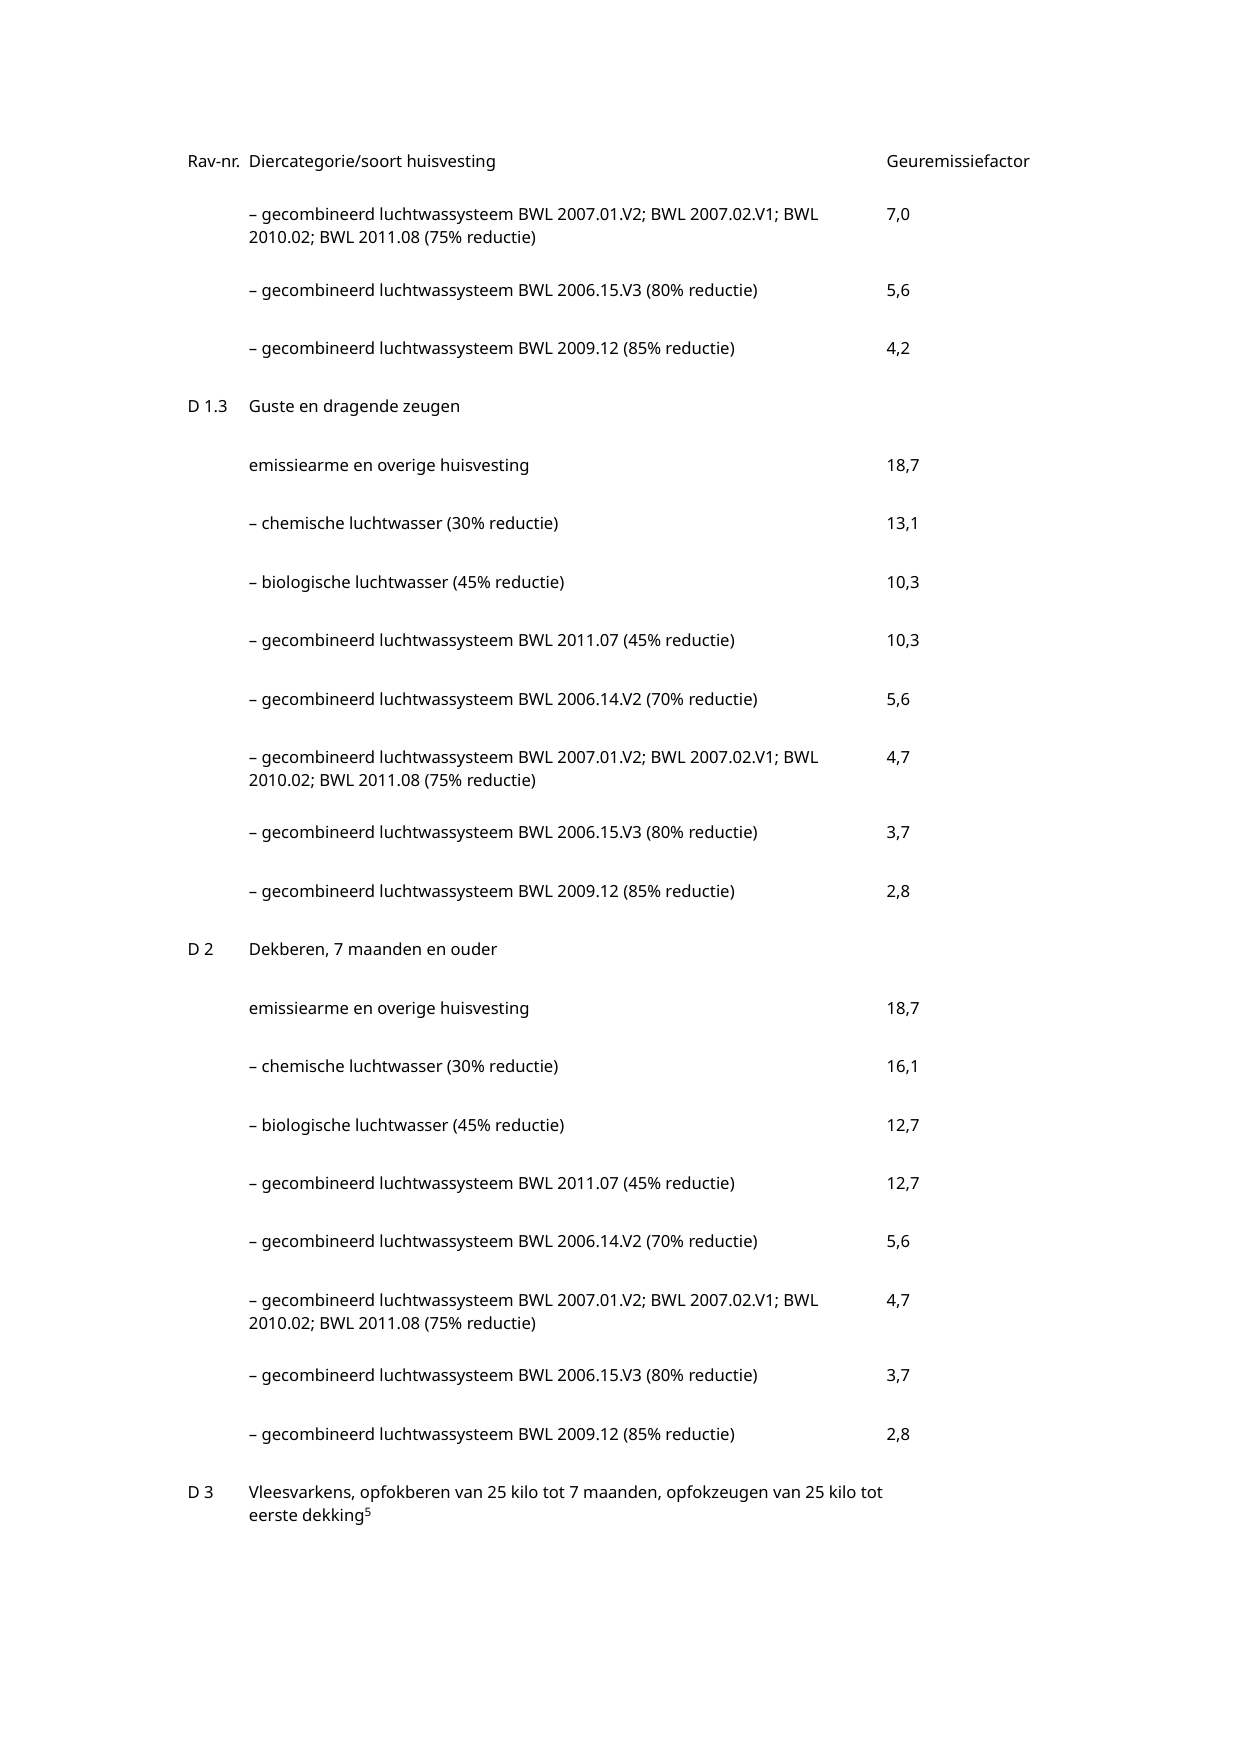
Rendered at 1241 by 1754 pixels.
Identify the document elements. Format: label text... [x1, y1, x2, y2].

table_cell [188, 1172, 249, 1230]
table_cell Vleesvarkens, opfokberen van 25 kilo tot 7 maanden, opfokzeugen van 25 kilo tot eerste dekking5 [249, 1481, 886, 1556]
table_cell [886, 1481, 1053, 1556]
table_cell Dekberen, 7 maanden en ouder [249, 938, 886, 996]
table_cell – biologische luchtwasser (45% reductie) [249, 570, 886, 629]
table_cell 12,7 [886, 1113, 1053, 1172]
table_cell – gecombineerd luchtwassysteem BWL 2009.12 (85% reductie) [249, 337, 886, 395]
table_header Rav-nr. [188, 150, 249, 203]
table_cell 18,7 [886, 996, 1053, 1055]
table_cell – gecombineerd luchtwassysteem BWL 2006.14.V2 (70% reductie) [249, 1230, 886, 1288]
table_cell 18,7 [886, 454, 1053, 512]
table_cell Guste en dragende zeugen [249, 395, 886, 453]
table_cell D 3 [188, 1481, 249, 1556]
table_cell [188, 1289, 249, 1364]
table_cell – gecombineerd luchtwassysteem BWL 2011.07 (45% reductie) [249, 629, 886, 687]
table_cell – gecombineerd luchtwassysteem BWL 2006.14.V2 (70% reductie) [249, 687, 886, 746]
table_cell [188, 1230, 249, 1288]
table_cell [188, 629, 249, 687]
table_cell – biologische luchtwasser (45% reductie) [249, 1113, 886, 1172]
table_cell 4,7 [886, 1289, 1053, 1364]
table_cell [188, 1364, 249, 1422]
table_cell 10,3 [886, 570, 1053, 629]
table_cell emissiearme en overige huisvesting [249, 454, 886, 512]
table_cell [188, 687, 249, 746]
table_cell [188, 996, 249, 1055]
table_cell 2,8 [886, 880, 1053, 938]
table_cell – chemische luchtwasser (30% reductie) [249, 512, 886, 570]
table_cell – gecombineerd luchtwassysteem BWL 2009.12 (85% reductie) [249, 880, 886, 938]
table_cell 2,8 [886, 1423, 1053, 1481]
table_cell – gecombineerd luchtwassysteem BWL 2007.01.V2; BWL 2007.02.V1; BWL 2010.02; BWL 2011.08 (75% reductie) [249, 1289, 886, 1364]
table_cell [188, 1423, 249, 1481]
table_cell 10,3 [886, 629, 1053, 687]
table_cell – chemische luchtwasser (30% reductie) [249, 1055, 886, 1113]
table_cell [188, 512, 249, 570]
table_cell 16,1 [886, 1055, 1053, 1113]
table_header Geuremissiefactor [886, 150, 1053, 203]
table_cell 4,7 [886, 746, 1053, 821]
table_cell 12,7 [886, 1172, 1053, 1230]
table_header Diercategorie/soort huisvesting [249, 150, 886, 203]
table_cell [188, 454, 249, 512]
table_cell D 2 [188, 938, 249, 996]
table_cell D 1.3 [188, 395, 249, 453]
table_cell [188, 278, 249, 337]
table_cell 5,6 [886, 1230, 1053, 1288]
table_cell [188, 880, 249, 938]
table_cell [886, 938, 1053, 996]
table_cell [188, 1113, 249, 1172]
table_cell 5,6 [886, 278, 1053, 337]
table_cell – gecombineerd luchtwassysteem BWL 2006.15.V3 (80% reductie) [249, 278, 886, 337]
table_cell 4,2 [886, 337, 1053, 395]
table_cell – gecombineerd luchtwassysteem BWL 2006.15.V3 (80% reductie) [249, 821, 886, 879]
table_cell 3,7 [886, 1364, 1053, 1422]
table_cell [188, 337, 249, 395]
table_cell [188, 746, 249, 821]
table_cell [188, 821, 249, 879]
table_cell emissiearme en overige huisvesting [249, 996, 886, 1055]
table_cell 5,6 [886, 687, 1053, 746]
table_cell [188, 203, 249, 278]
table_cell – gecombineerd luchtwassysteem BWL 2007.01.V2; BWL 2007.02.V1; BWL 2010.02; BWL 2011.08 (75% reductie) [249, 203, 886, 278]
table_cell 13,1 [886, 512, 1053, 570]
table_cell – gecombineerd luchtwassysteem BWL 2009.12 (85% reductie) [249, 1423, 886, 1481]
table_cell – gecombineerd luchtwassysteem BWL 2006.15.V3 (80% reductie) [249, 1364, 886, 1422]
table_cell [188, 570, 249, 629]
table_cell [886, 395, 1053, 453]
table_cell [188, 1055, 249, 1113]
table_cell – gecombineerd luchtwassysteem BWL 2011.07 (45% reductie) [249, 1172, 886, 1230]
table_cell – gecombineerd luchtwassysteem BWL 2007.01.V2; BWL 2007.02.V1; BWL 2010.02; BWL 2011.08 (75% reductie) [249, 746, 886, 821]
table_cell 3,7 [886, 821, 1053, 879]
table_cell 7,0 [886, 203, 1053, 278]
